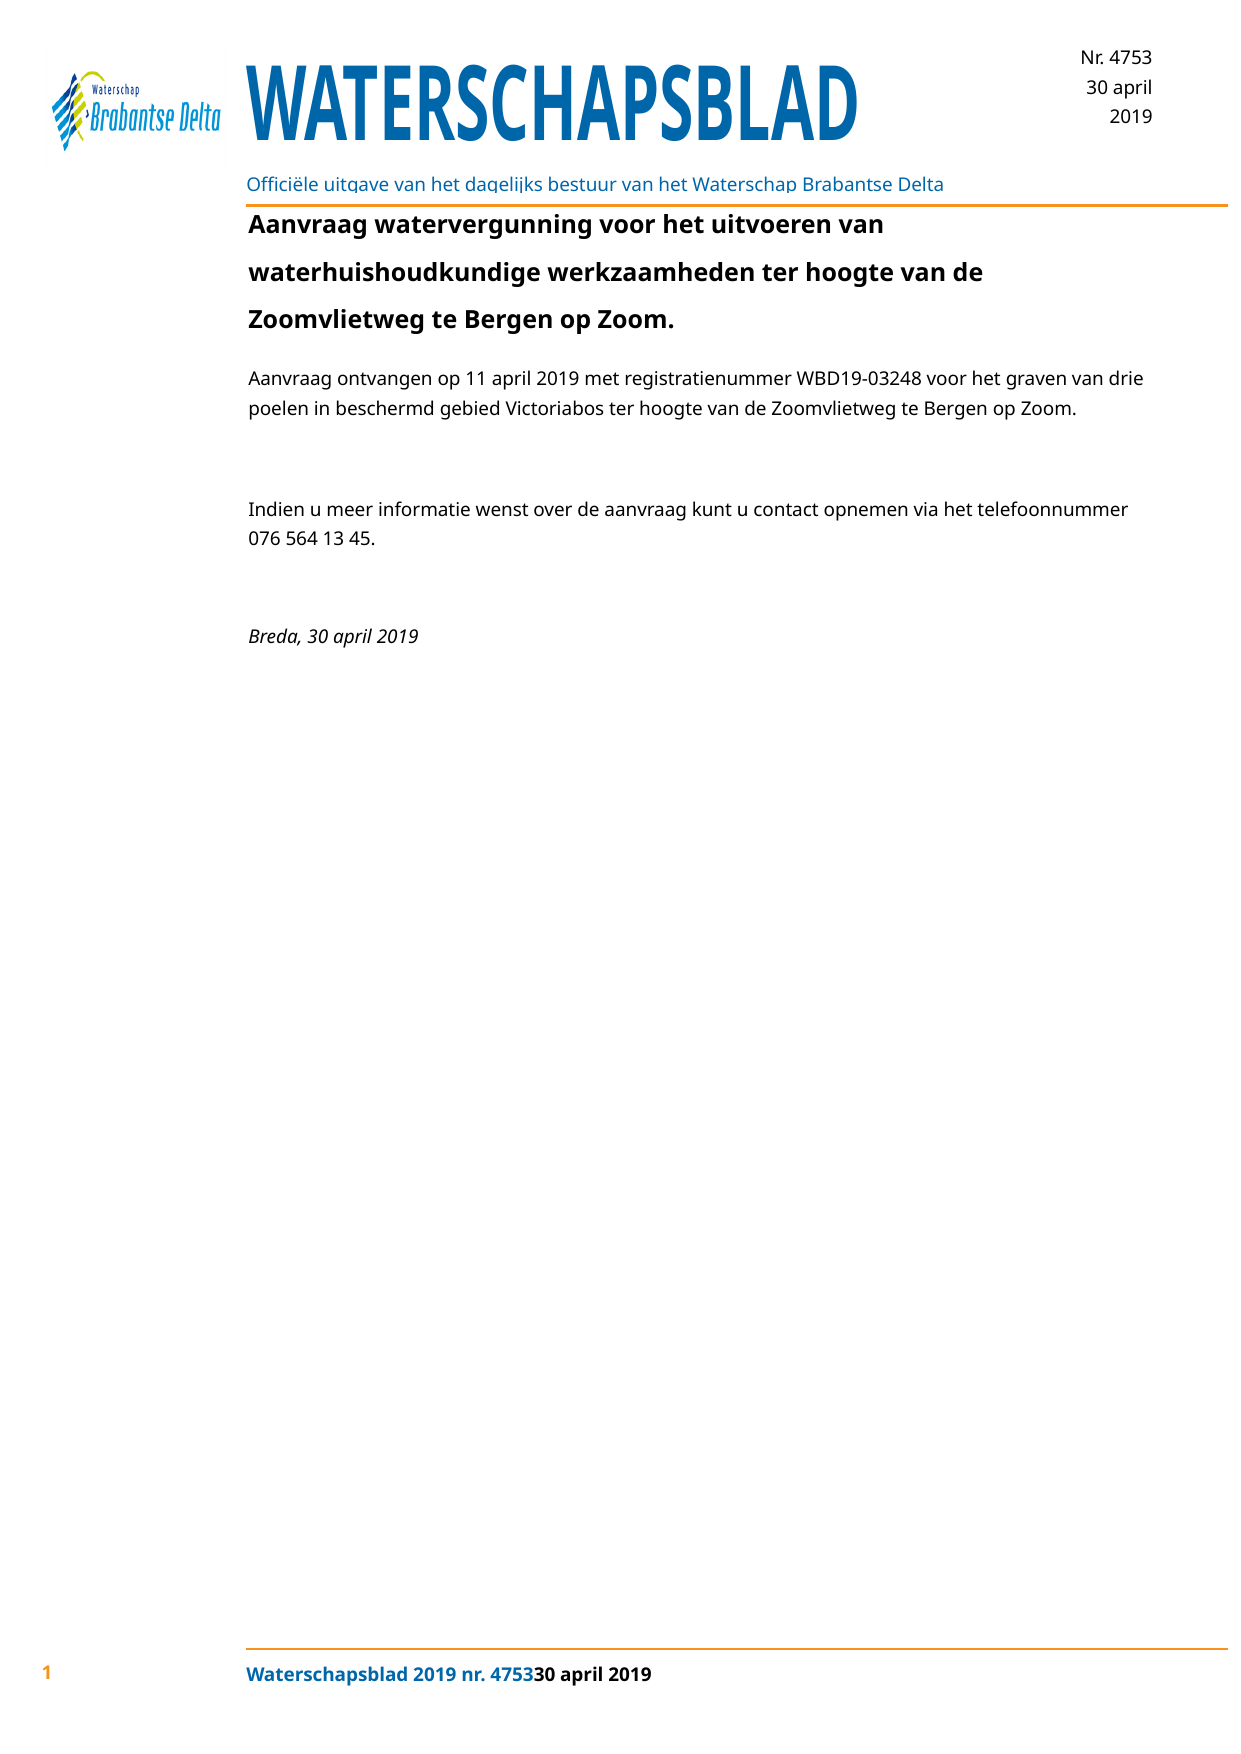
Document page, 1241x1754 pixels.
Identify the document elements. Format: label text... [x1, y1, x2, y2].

text Breda, 30 april 2019 [248, 624, 1152, 649]
picture [41, 47, 231, 172]
text Aanvraag ontvangen op 11 april 2019 met registratienummer WBD19-03248 voor het graven van drie poelen in beschermd gebied Victoriabos ter hoogte van de Zoomvlietweg te Bergen op Zoom. [248, 366, 1152, 421]
text Indien u meer informatie wenst over de aanvraag kunt u contact opnemen via het telefoonnummer 076 564 13 45. [248, 496, 1152, 551]
text Aanvraag watervergunning voor het uitvoeren van waterhuishoudkundige werkzaamheden ter hoogte van de Zoomvlietweg te Bergen op Zoom. [248, 207, 1152, 336]
